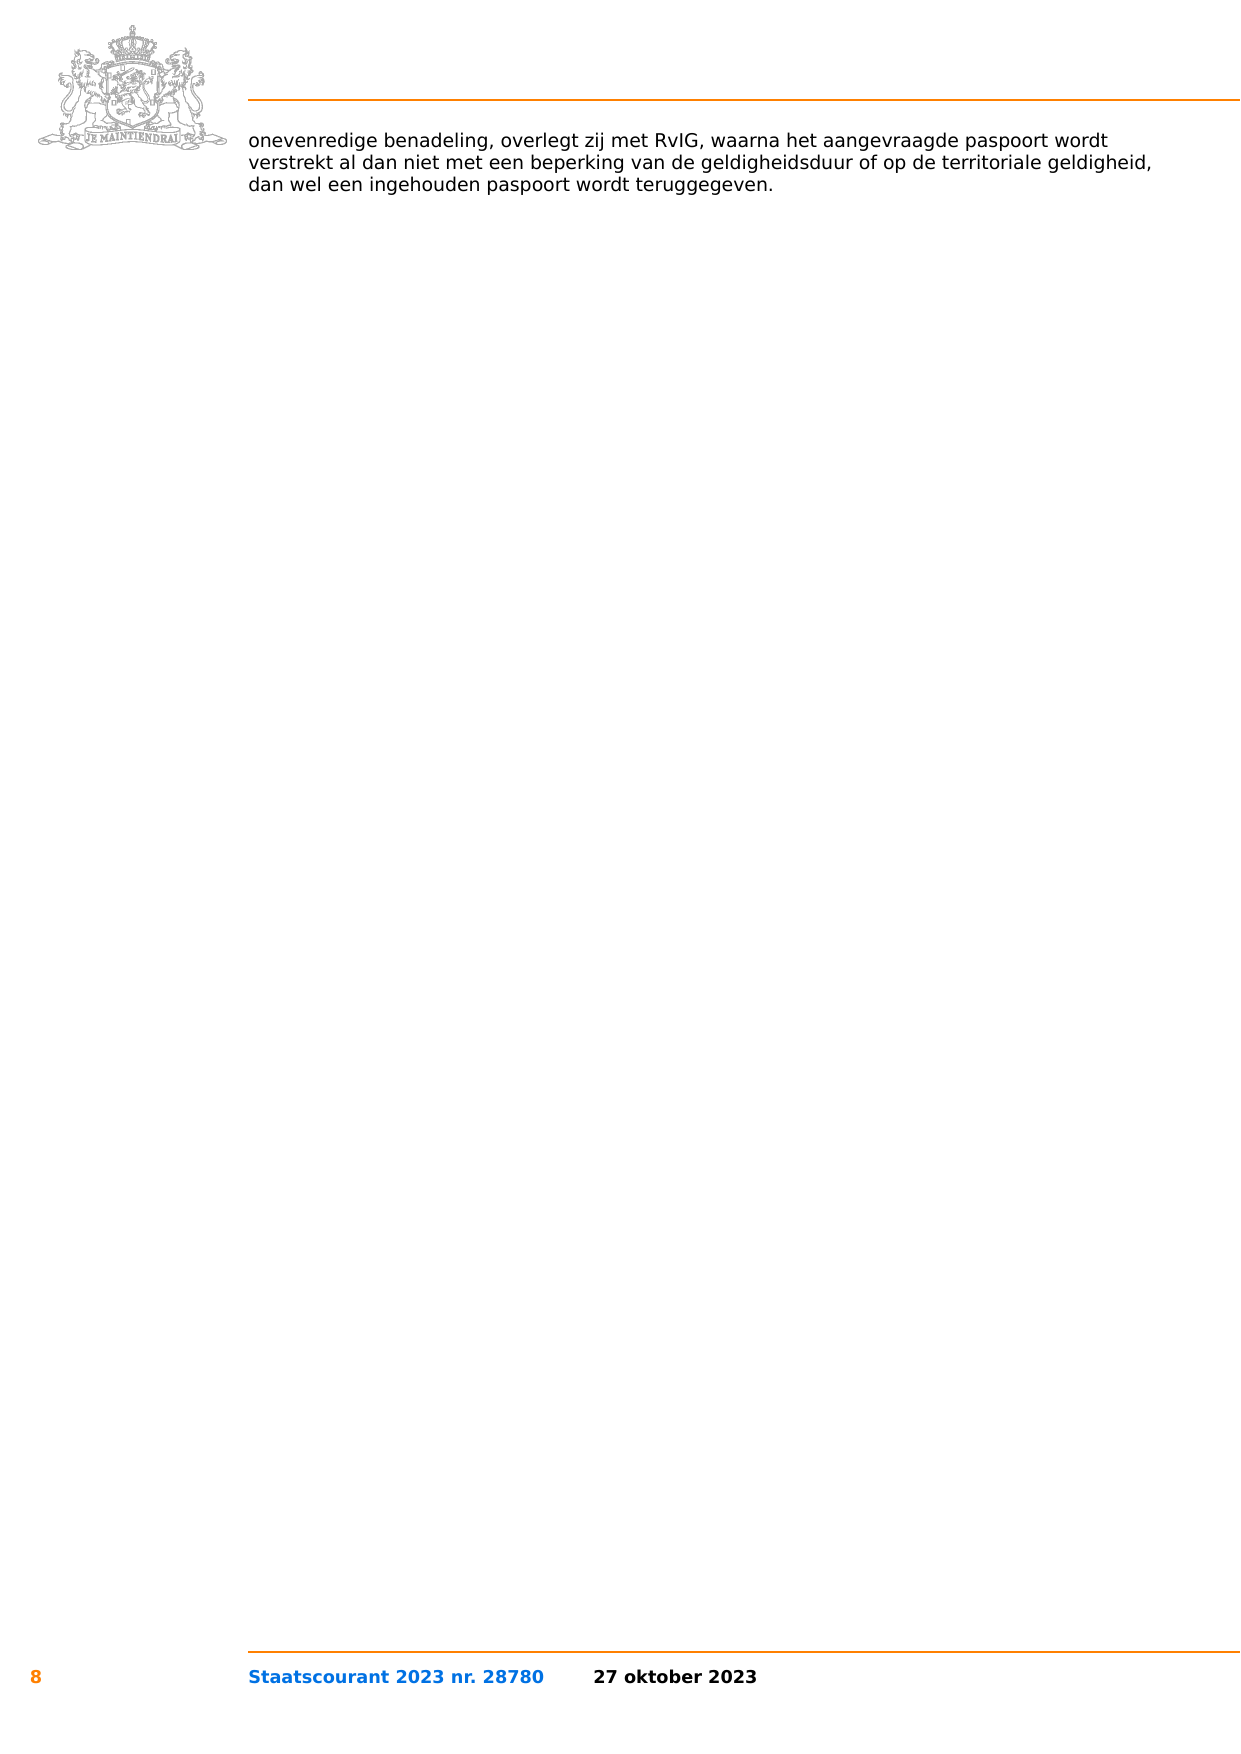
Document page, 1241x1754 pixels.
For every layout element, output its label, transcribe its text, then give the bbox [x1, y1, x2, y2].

picture [38, 25, 227, 150]
text onevenredige benadeling, overlegt zij met RvIG, waarna het aangevraagde paspoort wordt verstrekt al dan niet met een beperking van de geldigheidsduur of op de territoriale geldigheid, dan wel een ingehouden paspoort wordt teruggegeven. [248, 130, 1163, 196]
